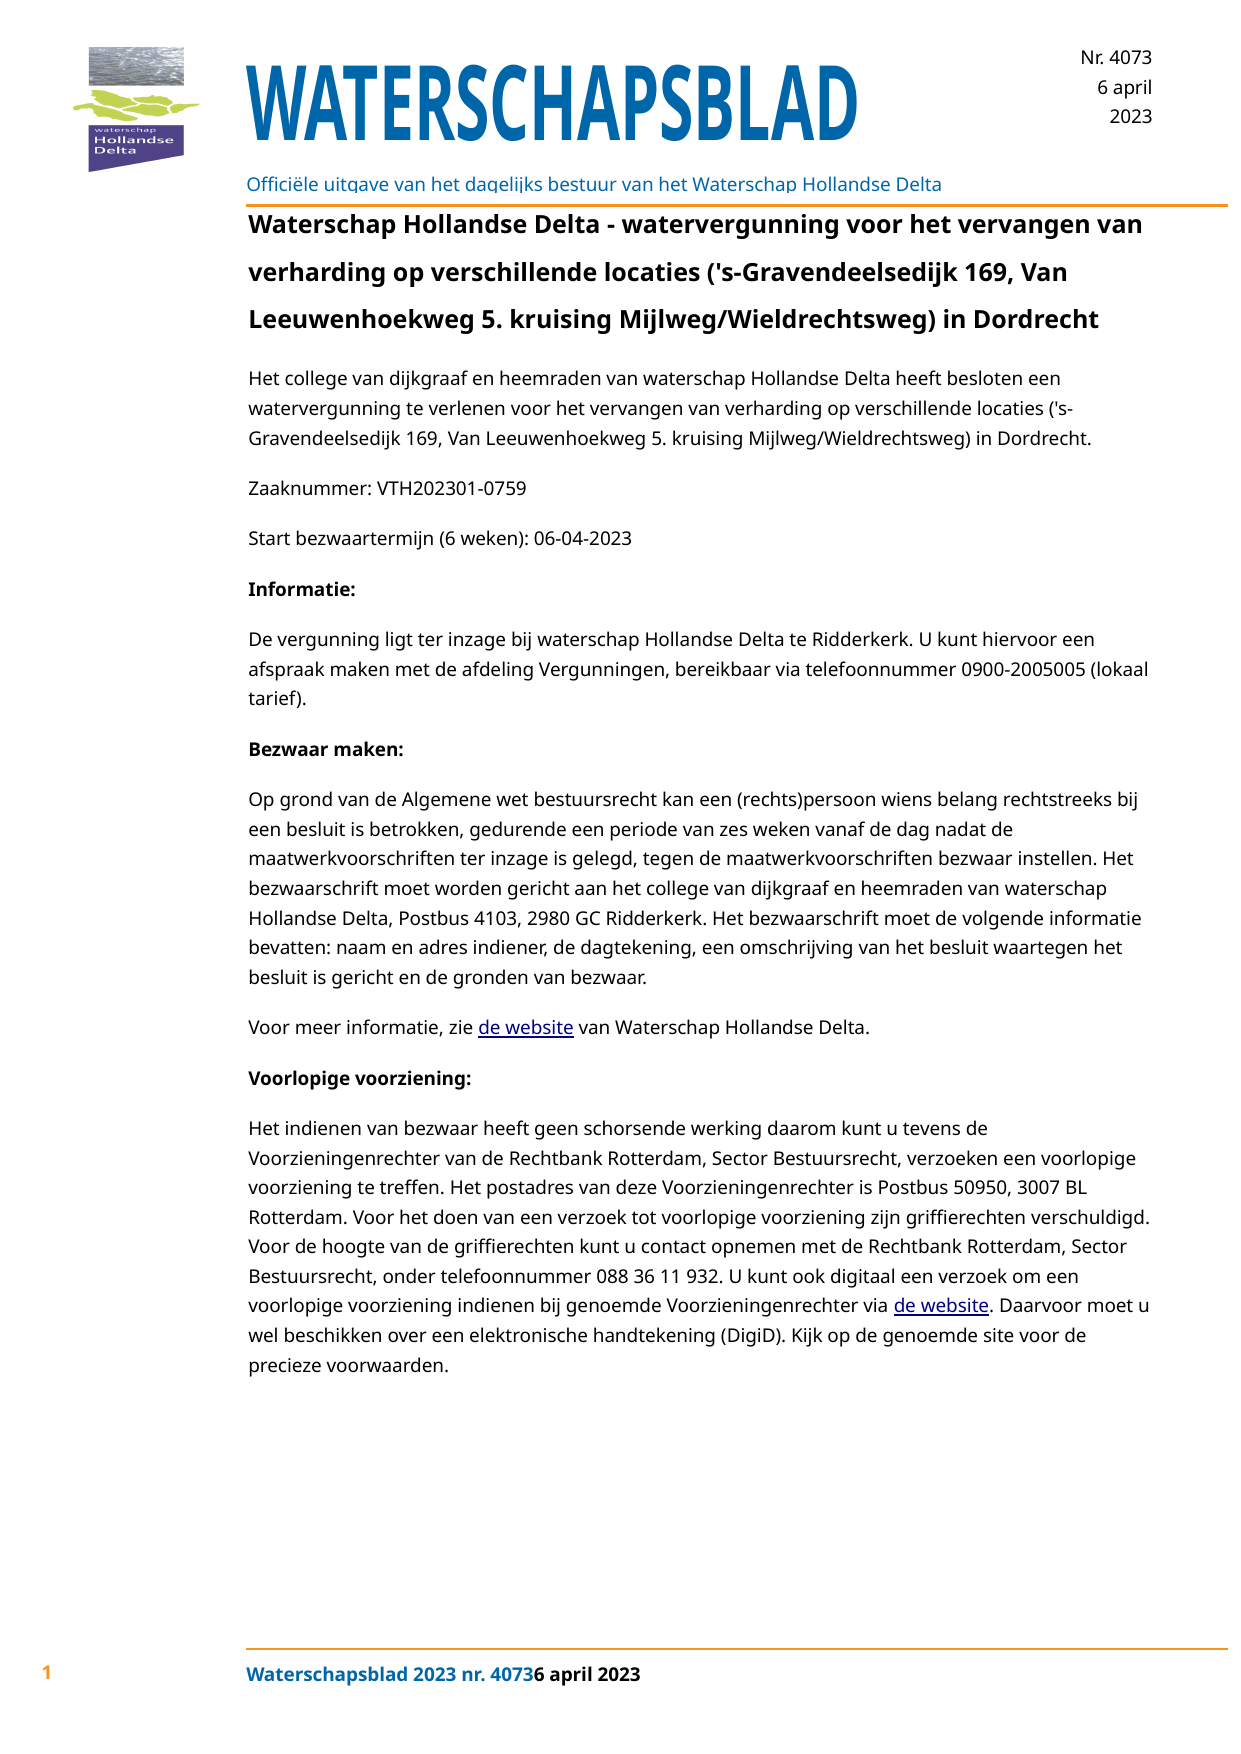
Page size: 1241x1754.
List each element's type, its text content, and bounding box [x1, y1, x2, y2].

text Het college van dijkgraaf en heemraden van waterschap Hollandse Delta heeft besloten een watervergunning te verlenen voor het vervangen van verharding op verschillende locaties ('s-Gravendeelsedijk 169, Van Leeuwenhoekweg 5. kruising Mijlweg/Wieldrechtsweg) in Dordrecht. [248, 366, 1152, 450]
text Bezwaar maken: [248, 736, 1152, 762]
text Waterschap Hollandse Delta - watervergunning voor het vervangen van verharding op verschillende locaties ('s-Gravendeelsedijk 169, Van Leeuwenhoekweg 5. kruising Mijlweg/Wieldrechtsweg) in Dordrecht [248, 207, 1152, 336]
text Zaaknummer: VTH202301-0759 [248, 475, 1152, 501]
text Voor meer informatie, zie de website van Waterschap Hollandse Delta. [248, 1014, 1152, 1040]
picture [41, 47, 231, 172]
text Op grond van de Algemene wet bestuursrecht kan een (rechts)persoon wiens belang rechtstreeks bij een besluit is betrokken, gedurende een periode van zes weken vanaf de dag nadat de maatwerkvoorschriften ter inzage is gelegd, tegen de maatwerkvoorschriften bezwaar instellen. Het bezwaarschrift moet worden gericht aan het college van dijkgraaf en heemraden van waterschap Hollandse Delta, Postbus 4103, 2980 GC Ridderkerk. Het bezwaarschrift moet de volgende informatie bevatten: naam en adres indiener, de dagtekening, een omschrijving van het besluit waartegen het besluit is gericht en de gronden van bezwaar. [248, 786, 1152, 989]
text Het indienen van bezwaar heeft geen schorsende werking daarom kunt u tevens de Voorzieningenrechter van de Rechtbank Rotterdam, Sector Bestuursrecht, verzoeken een voorlopige voorziening te treffen. Het postadres van deze Voorzieningenrechter is Postbus 50950, 3007 BL Rotterdam. Voor het doen van een verzoek tot voorlopige voorziening zijn griffierechten verschuldigd. Voor de hoogte van de griffierechten kunt u contact opnemen met de Rechtbank Rotterdam, Sector Bestuursrecht, onder telefoonnummer 088 36 11 932. U kunt ook digitaal een verzoek om een voorlopige voorziening indienen bij genoemde Voorzieningenrechter via de website. Daarvoor moet u wel beschikken over een elektronische handtekening (DigiD). Kijk op de genoemde site voor de precieze voorwaarden. [248, 1115, 1152, 1377]
text Informatie: [248, 576, 1152, 602]
text De vergunning ligt ter inzage bij waterschap Hollandse Delta te Ridderkerk. U kunt hiervoor een afspraak maken met de afdeling Vergunningen, bereikbaar via telefoonnummer 0900-2005005 (lokaal tarief). [248, 626, 1152, 711]
text Voorlopige voorziening: [248, 1065, 1152, 1090]
text Start bezwaartermijn (6 weken): 06-04-2023 [248, 526, 1152, 551]
